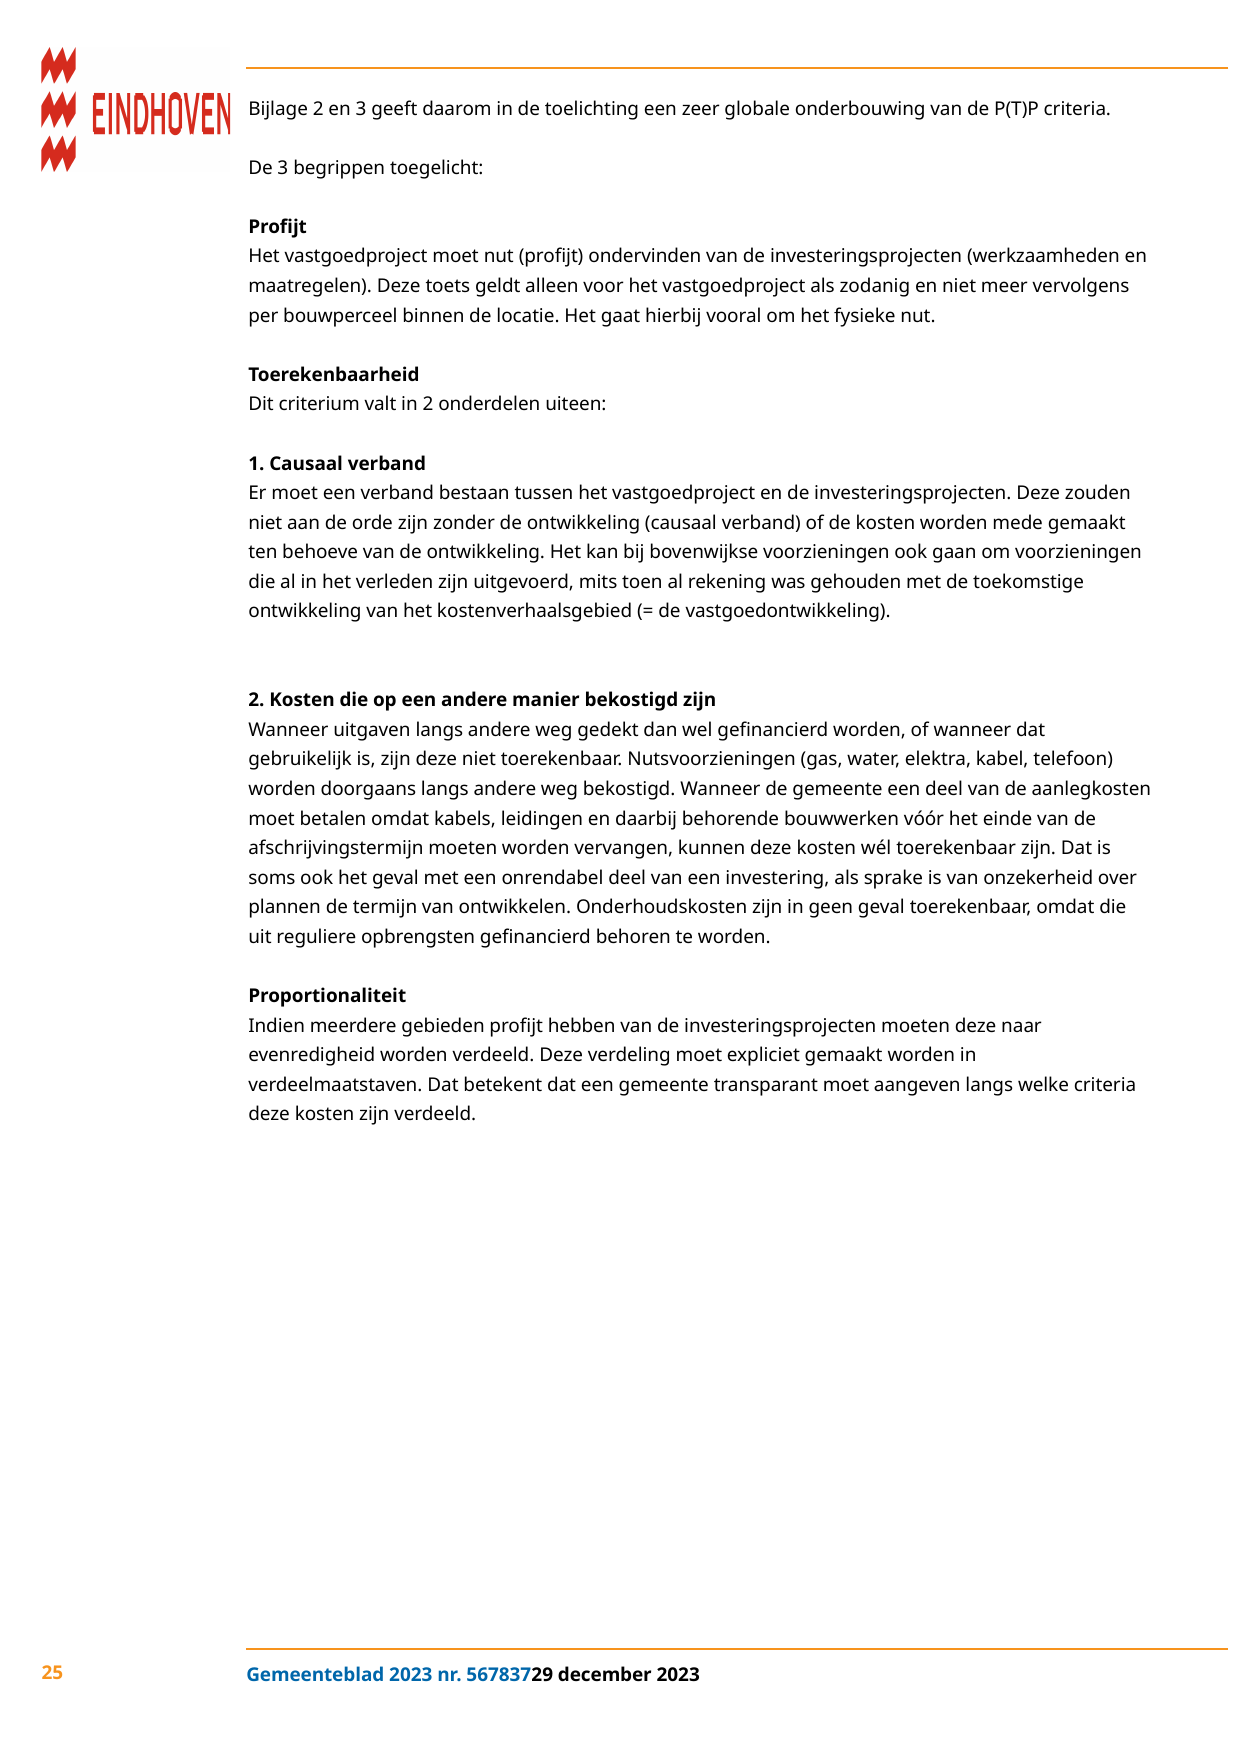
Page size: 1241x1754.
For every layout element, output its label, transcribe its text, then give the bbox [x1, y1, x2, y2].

text De 3 begrippen toegelicht: [248, 154, 1152, 180]
text Er moet een verband bestaan tussen het vastgoedproject en de investeringsprojecten. Deze zouden niet aan de orde zijn zonder de ontwikkeling (causaal verband) of de kosten worden mede gemaakt ten behoeve van de ontwikkeling. Het kan bij bovenwijkse voorzieningen ook gaan om voorzieningen die al in het verleden zijn uitgevoerd, mits toen al rekening was gehouden met de toekomstige ontwikkeling van het kostenverhaalsgebied (= de vastgoedontwikkeling). [248, 479, 1152, 623]
text Proportionaliteit [248, 982, 1152, 1008]
text Dit criterium valt in 2 onderdelen uiteen: [248, 391, 1152, 416]
text Bijlage 2 en 3 geeft daarom in de toelichting een zeer globale onderbouwing van de P(T)P criteria. [248, 95, 1152, 121]
text Toerekenbaarheid [248, 361, 1152, 387]
text Het vastgoedproject moet nut (profijt) ondervinden van de investeringsprojecten (werkzaamheden en maatregelen). Deze toets geldt alleen voor het vastgoedproject als zodanig en niet meer vervolgens per bouwperceel binnen de locatie. Het gaat hierbij vooral om het fysieke nut. [248, 243, 1152, 328]
text Profijt [248, 213, 1152, 239]
text Wanneer uitgaven langs andere weg gedekt dan wel gefinancierd worden, of wanneer dat gebruikelijk is, zijn deze niet toerekenbaar. Nutsvoorzieningen (gas, water, elektra, kabel, telefoon) worden doorgaans langs andere weg bekostigd. Wanneer de gemeente een deel van de aanlegkosten moet betalen omdat kabels, leidingen en daarbij behorende bouwwerken vóór het einde van de afschrijvingstermijn moeten worden vervangen, kunnen deze kosten wél toerekenbaar zijn. Dat is soms ook het geval met een onrendabel deel van een investering, als sprake is van onzekerheid over plannen de termijn van ontwikkelen. Onderhoudskosten zijn in geen geval toerekenbaar, omdat die uit reguliere opbrengsten gefinancierd behoren te worden. [248, 716, 1152, 949]
text Indien meerdere gebieden profijt hebben van de investeringsprojecten moeten deze naar evenredigheid worden verdeeld. Deze verdeling moet expliciet gemaakt worden in verdeelmaatstaven. Dat betekent dat een gemeente transparant moet aangeven langs welke criteria deze kosten zijn verdeeld. [248, 1012, 1152, 1126]
picture [41, 47, 231, 172]
text 2. Kosten die op een andere manier bekostigd zijn [248, 686, 1152, 712]
text 1. Causaal verband [248, 450, 1152, 476]
